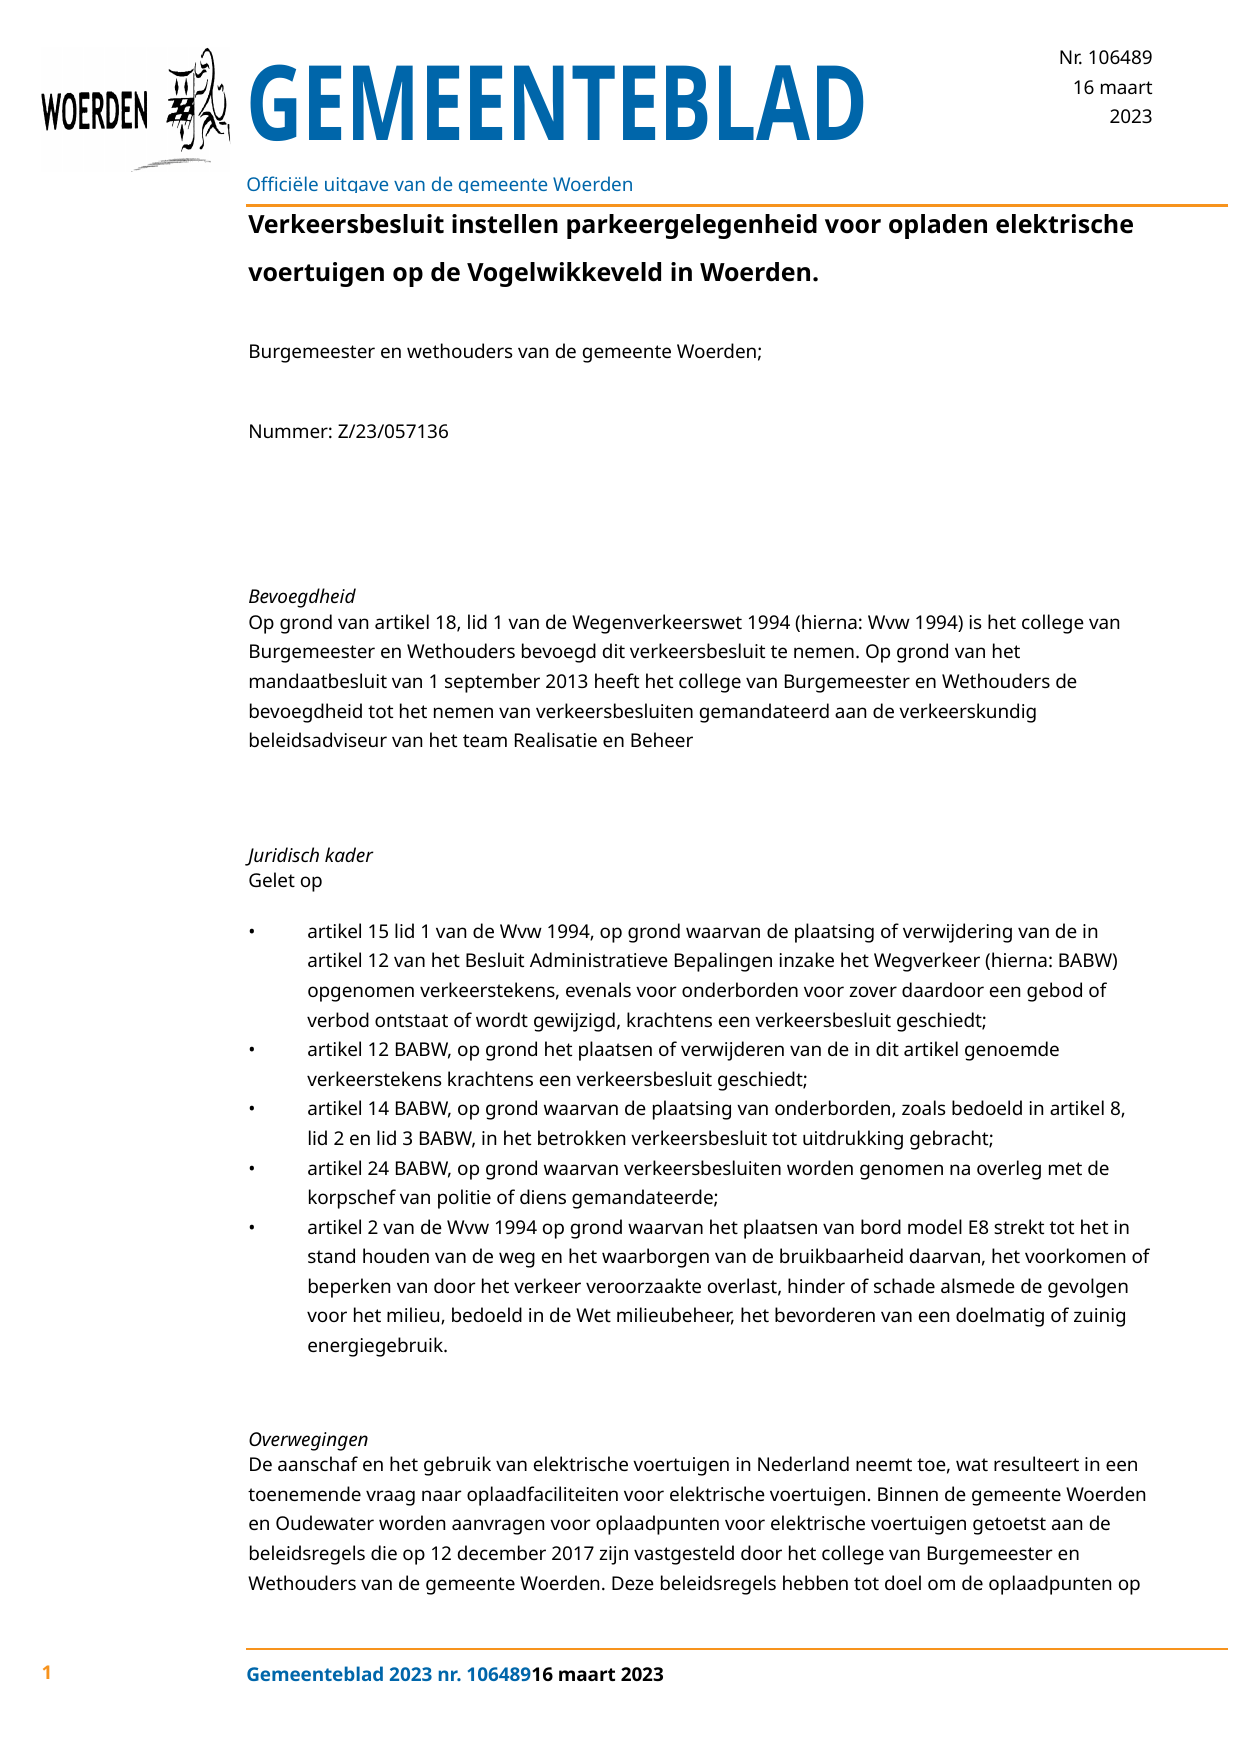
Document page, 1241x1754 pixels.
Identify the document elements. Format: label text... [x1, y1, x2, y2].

list artikel 15 lid 1 van de Wvw 1994, op grond waarvan de plaatsing of verwijdering van de in artikel 12 van het Besluit Administratieve Bepalingen inzake het Wegverkeer (hierna: BABW) opgenomen verkeerstekens, evenals voor onderborden voor zover daardoor een gebod of verbod ontstaat of wordt gewijzigd, krachtens een verkeersbesluit geschiedt; [248, 918, 1152, 1032]
picture [41, 47, 231, 172]
list artikel 12 BABW, op grond het plaatsen of verwijderen van de in dit artikel genoemde verkeerstekens krachtens een verkeersbesluit geschiedt; [248, 1036, 1152, 1092]
text De aanschaf en het gebruik van elektrische voertuigen in Nederland neemt toe, wat resulteert in een toenemende vraag naar oplaadfaciliteiten voor elektrische voertuigen. Binnen de gemeente Woerden en Oudewater worden aanvragen voor oplaadpunten voor elektrische voertuigen getoetst aan de beleidsregels die op 12 december 2017 zijn vastgesteld door het college van Burgemeester en Wethouders van de gemeente Woerden. Deze beleidsregels hebben tot doel om de oplaadpunten op [248, 1451, 1152, 1596]
text Gelet op [248, 868, 1152, 893]
text Nummer: Z/23/057136 [248, 419, 1152, 444]
text Juridisch kader [248, 842, 1152, 868]
text Bevoegdheid [248, 583, 1152, 609]
list artikel 24 BABW, op grond waarvan verkeersbesluiten worden genomen na overleg met de korpschef van politie of diens gemandateerde; [248, 1155, 1152, 1210]
list artikel 2 van de Wvw 1994 op grond waarvan het plaatsen van bord model E8 strekt tot het in stand houden van de weg en het waarborgen van de bruikbaarheid daarvan, het voorkomen of beperken van door het verkeer veroorzaakte overlast, hinder of schade alsmede de gevolgen voor het milieu, bedoeld in de Wet milieubeheer, het bevorderen van een doelmatig of zuinig energiegebruik. [248, 1214, 1152, 1358]
list artikel 14 BABW, op grond waarvan de plaatsing van onderborden, zoals bedoeld in artikel 8, lid 2 en lid 3 BABW, in het betrokken verkeersbesluit tot uitdrukking gebracht; [248, 1096, 1152, 1151]
text Overwegingen [248, 1426, 1152, 1451]
text Op grond van artikel 18, lid 1 van de Wegenverkeerswet 1994 (hierna: Wvw 1994) is het college van Burgemeester en Wethouders bevoegd dit verkeersbesluit te nemen. Op grond van het mandaatbesluit van 1 september 2013 heeft het college van Burgemeester en Wethouders de bevoegdheid tot het nemen van verkeersbesluiten gemandateerd aan de verkeerskundig beleidsadviseur van het team Realisatie en Beheer [248, 609, 1152, 753]
text Burgemeester en wethouders van de gemeente Woerden; [248, 339, 1152, 364]
text Verkeersbesluit instellen parkeergelegenheid voor opladen elektrische voertuigen op de Vogelwikkeveld in Woerden. [248, 207, 1152, 288]
